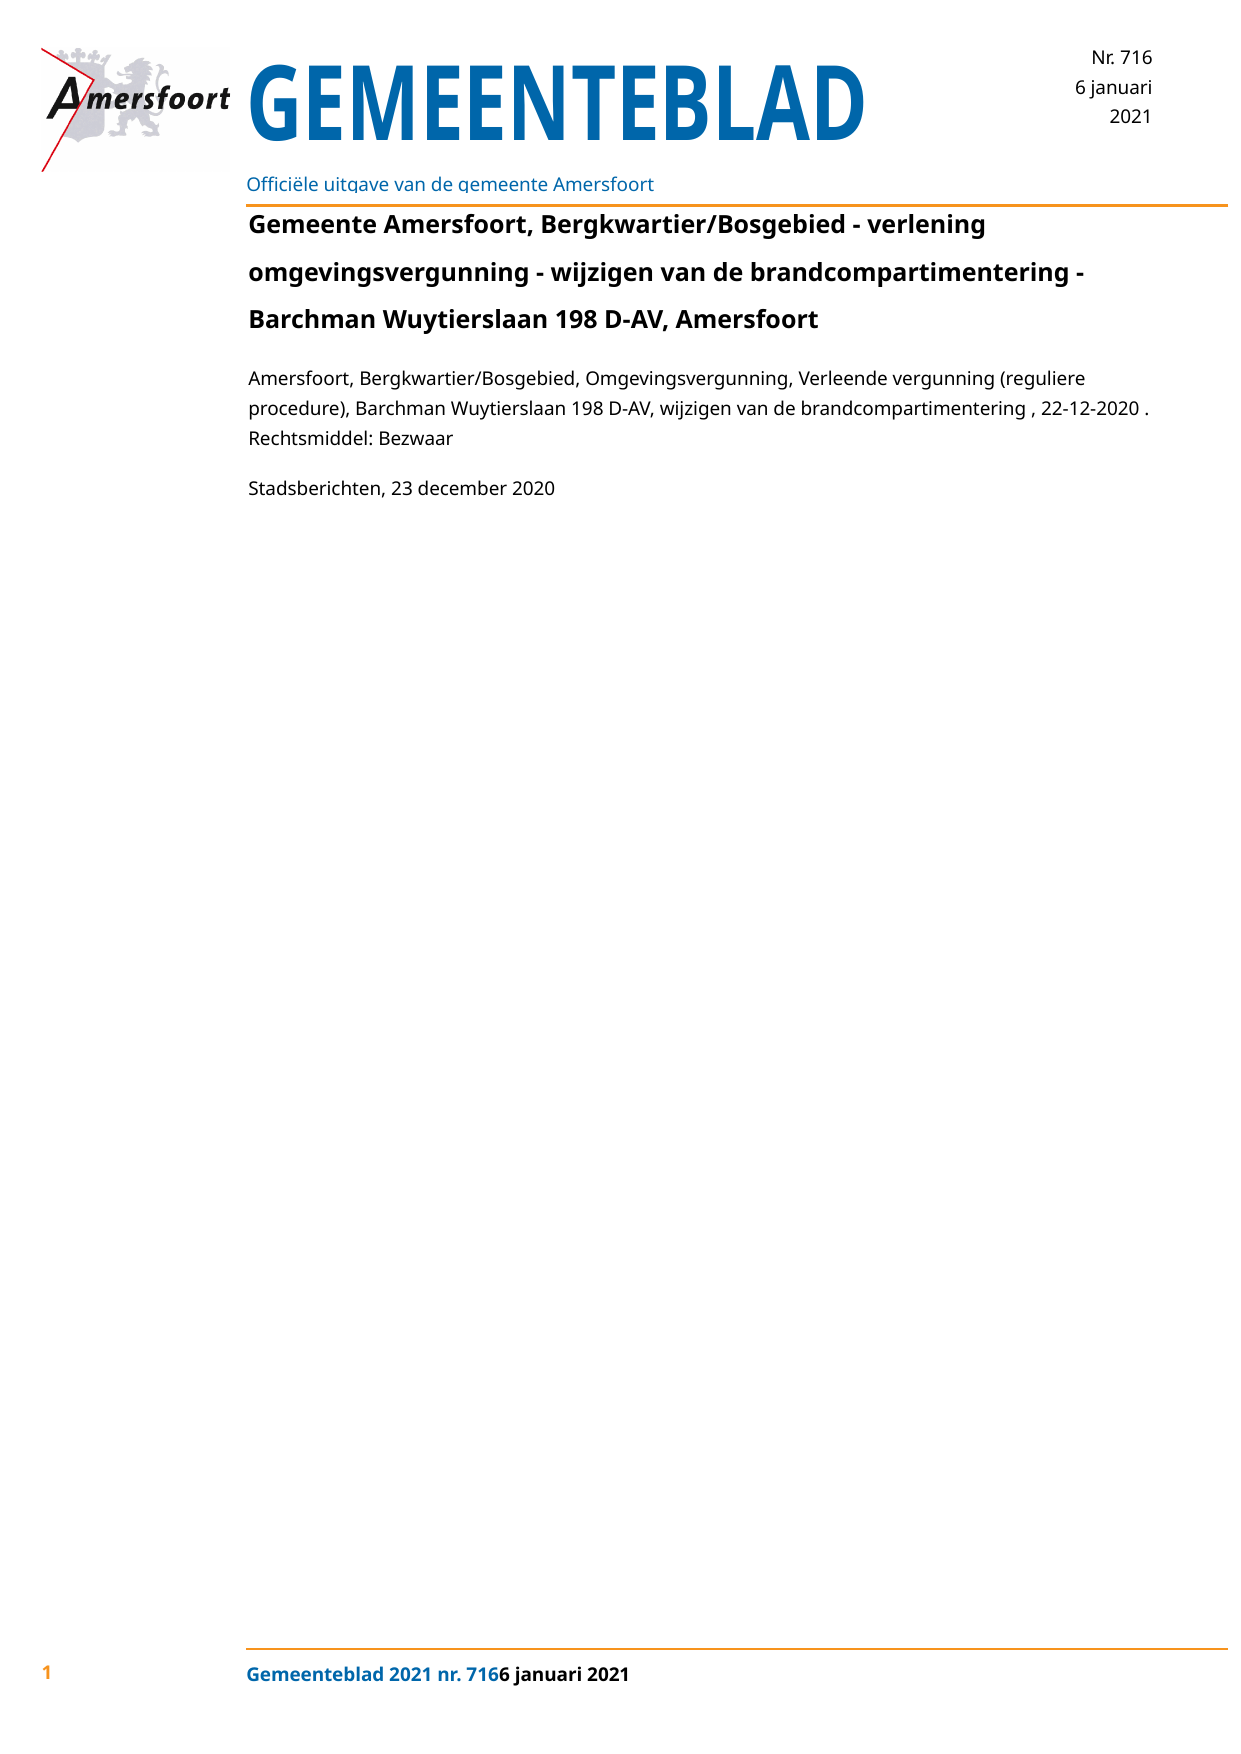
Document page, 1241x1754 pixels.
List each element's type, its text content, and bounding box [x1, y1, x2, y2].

picture [41, 47, 231, 172]
text Gemeente Amersfoort, Bergkwartier/Bosgebied - verlening omgevingsvergunning - wijzigen van de brandcompartimentering - Barchman Wuytierslaan 198 D-AV, Amersfoort [248, 207, 1152, 336]
text Stadsberichten, 23 december 2020 [248, 475, 1152, 501]
text Amersfoort, Bergkwartier/Bosgebied, Omgevingsvergunning, Verleende vergunning (reguliere procedure), Barchman Wuytierslaan 198 D-AV, wijzigen van de brandcompartimentering , 22-12-2020 . Rechtsmiddel: Bezwaar [248, 366, 1152, 450]
